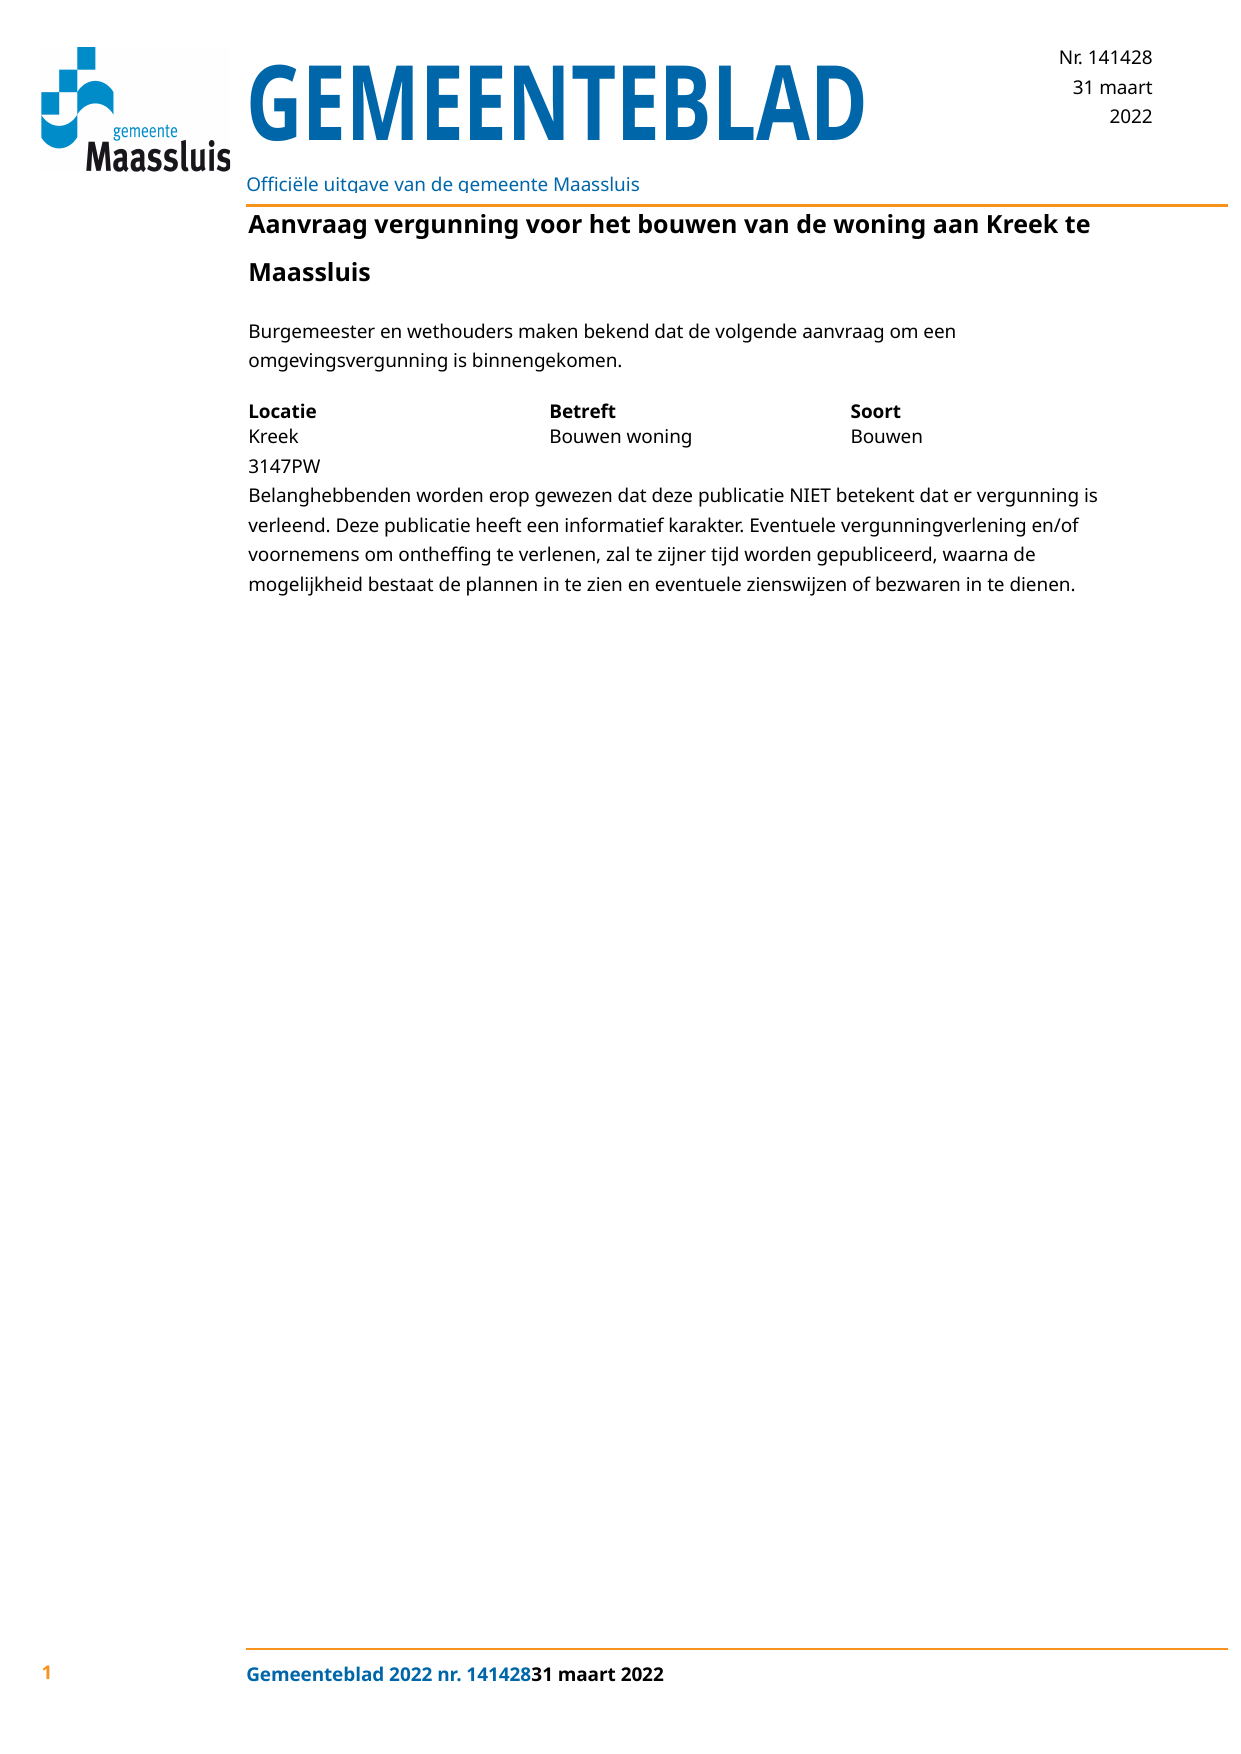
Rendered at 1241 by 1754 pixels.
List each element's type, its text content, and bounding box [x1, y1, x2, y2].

picture [41, 47, 231, 172]
table_cell Bouwen [850, 424, 1152, 479]
text Burgemeester en wethouders maken bekend dat de volgende aanvraag om een omgevingsvergunning is binnengekomen. [248, 318, 1152, 373]
text Aanvraag vergunning voor het bouwen van de woning aan Kreek te Maassluis [248, 207, 1152, 288]
picture [41, 47, 77, 92]
table_cell Bouwen woning [549, 424, 850, 479]
text Belanghebbenden worden erop gewezen dat deze publicatie NIET betekent dat er vergunning is verleend. Deze publicatie heeft een informatief karakter. Eventuele vergunningverlening en/of voornemens om ontheffing te verlenen, zal te zijner tijd worden gepubliceerd, waarna de mogelijkheid bestaat de plannen in te zien en eventuele zienswijzen of bezwaren in te dienen. [248, 482, 1152, 597]
table_header Soort [850, 398, 1152, 424]
table_cell Kreek 3147PW [248, 424, 549, 479]
table_header Locatie [248, 398, 549, 424]
table_header Betreft [549, 398, 850, 424]
